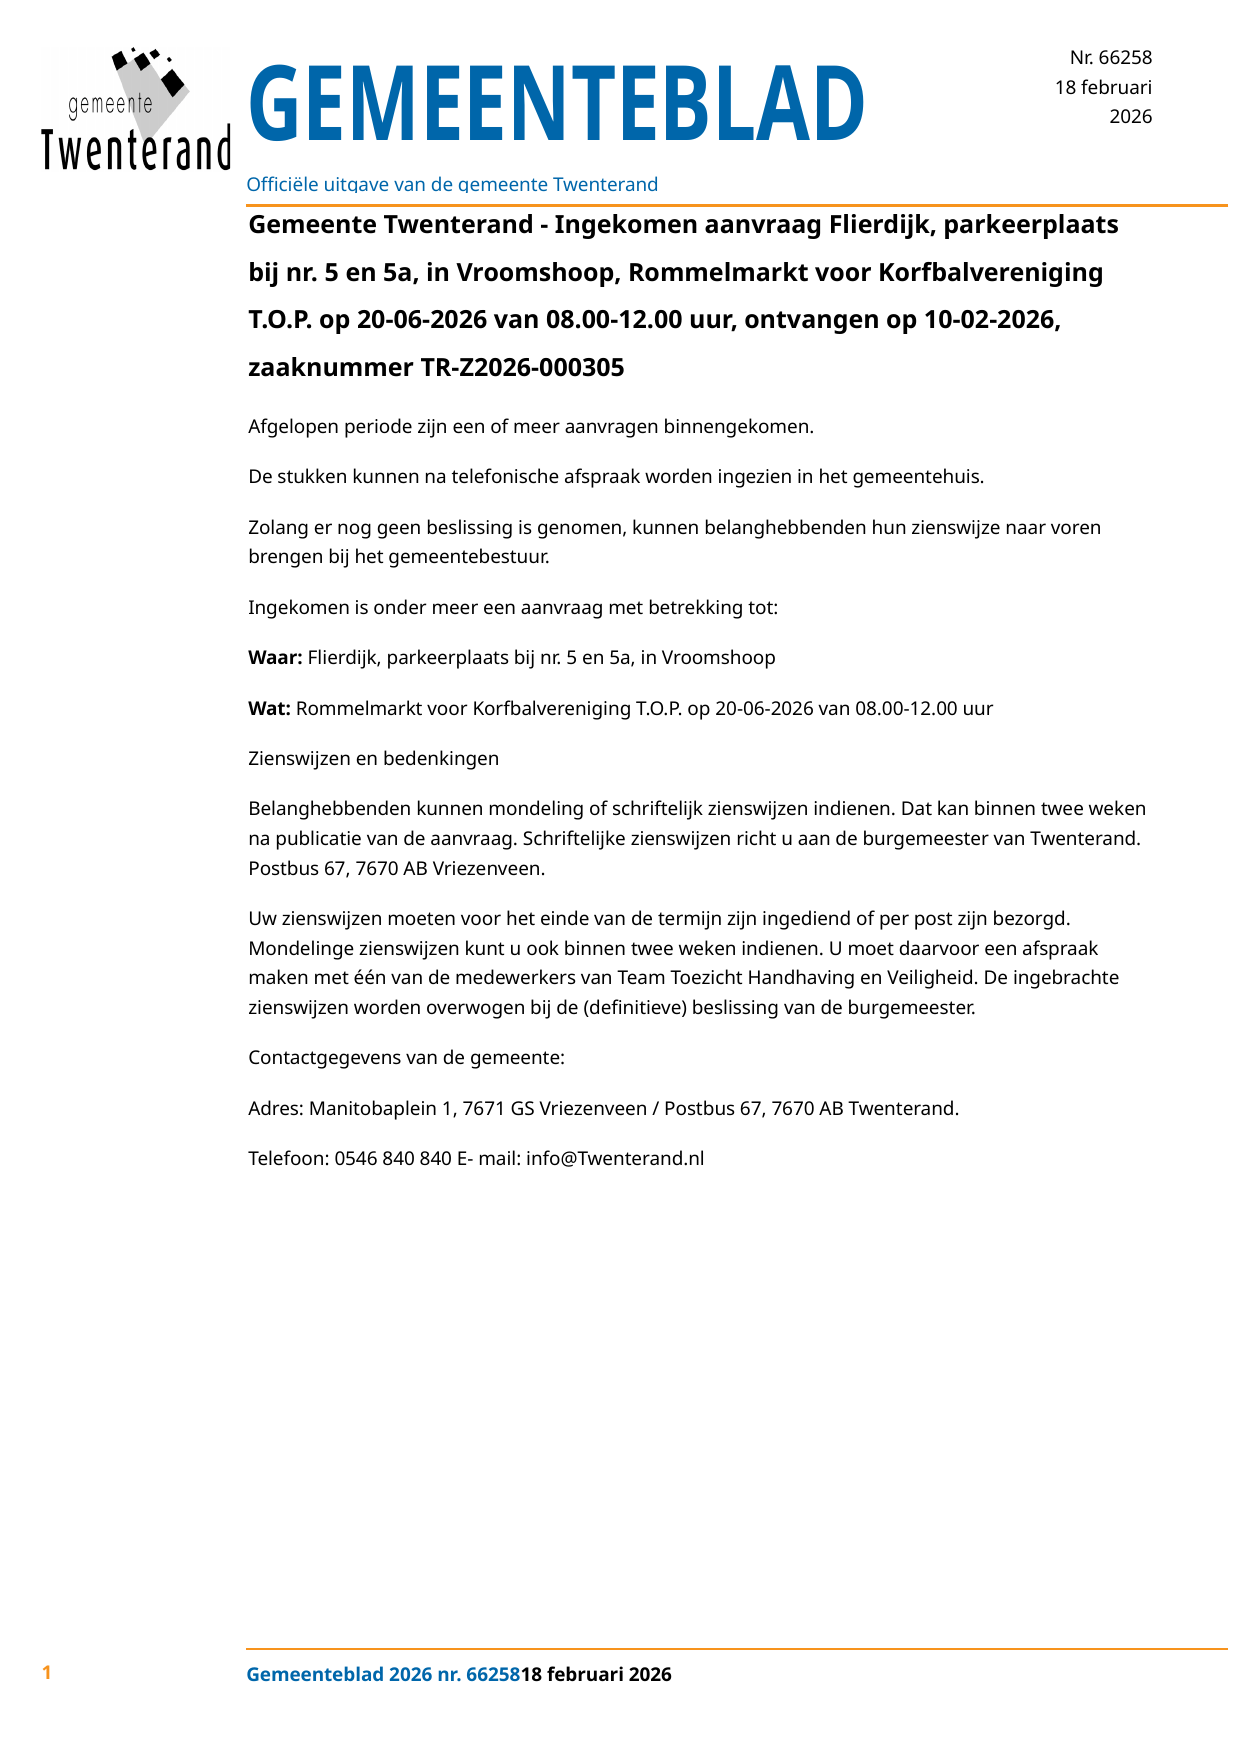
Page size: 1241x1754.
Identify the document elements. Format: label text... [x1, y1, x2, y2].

text Belanghebbenden kunnen mondeling of schriftelijk zienswijzen indienen. Dat kan binnen twee weken na publicatie van de aanvraag. Schriftelijke zienswijzen richt u aan de burgemeester van Twenterand. Postbus 67, 7670 AB Vriezenveen. [248, 796, 1152, 881]
text Telefoon: 0546 840 840 E- mail: info@Twenterand.nl [248, 1145, 1152, 1171]
picture [41, 47, 231, 172]
text Zienswijzen en bedenkingen [248, 745, 1152, 771]
text Waar: Flierdijk, parkeerplaats bij nr. 5 en 5a, in Vroomshoop [248, 644, 1152, 670]
text Zolang er nog geen beslissing is genomen, kunnen belanghebbenden hun zienswijze naar voren brengen bij het gemeentebestuur. [248, 514, 1152, 569]
text Wat: Rommelmarkt voor Korfbalvereniging T.O.P. op 20-06-2026 van 08.00-12.00 uur [248, 695, 1152, 721]
text Contactgegevens van de gemeente: [248, 1044, 1152, 1070]
text Uw zienswijzen moeten voor het einde van de termijn zijn ingediend of per post zijn bezorgd. Mondelinge zienswijzen kunt u ook binnen twee weken indienen. U moet daarvoor een afspraak maken met één van de medewerkers van Team Toezicht Handhaving en Veiligheid. De ingebrachte zienswijzen worden overwogen bij de (definitieve) beslissing van de burgemeester. [248, 905, 1152, 1020]
text Ingekomen is onder meer een aanvraag met betrekking tot: [248, 594, 1152, 620]
text Afgelopen periode zijn een of meer aanvragen binnengekomen. [248, 413, 1152, 439]
text Gemeente Twenterand - Ingekomen aanvraag Flierdijk, parkeerplaats bij nr. 5 en 5a, in Vroomshoop, Rommelmarkt voor Korfbalvereniging T.O.P. op 20-06-2026 van 08.00-12.00 uur, ontvangen op 10-02-2026, zaaknummer TR-Z2026-000305 [248, 207, 1152, 384]
text Adres: Manitobaplein 1, 7671 GS Vriezenveen / Postbus 67, 7670 AB Twenterand. [248, 1095, 1152, 1121]
text De stukken kunnen na telefonische afspraak worden ingezien in het gemeentehuis. [248, 463, 1152, 489]
